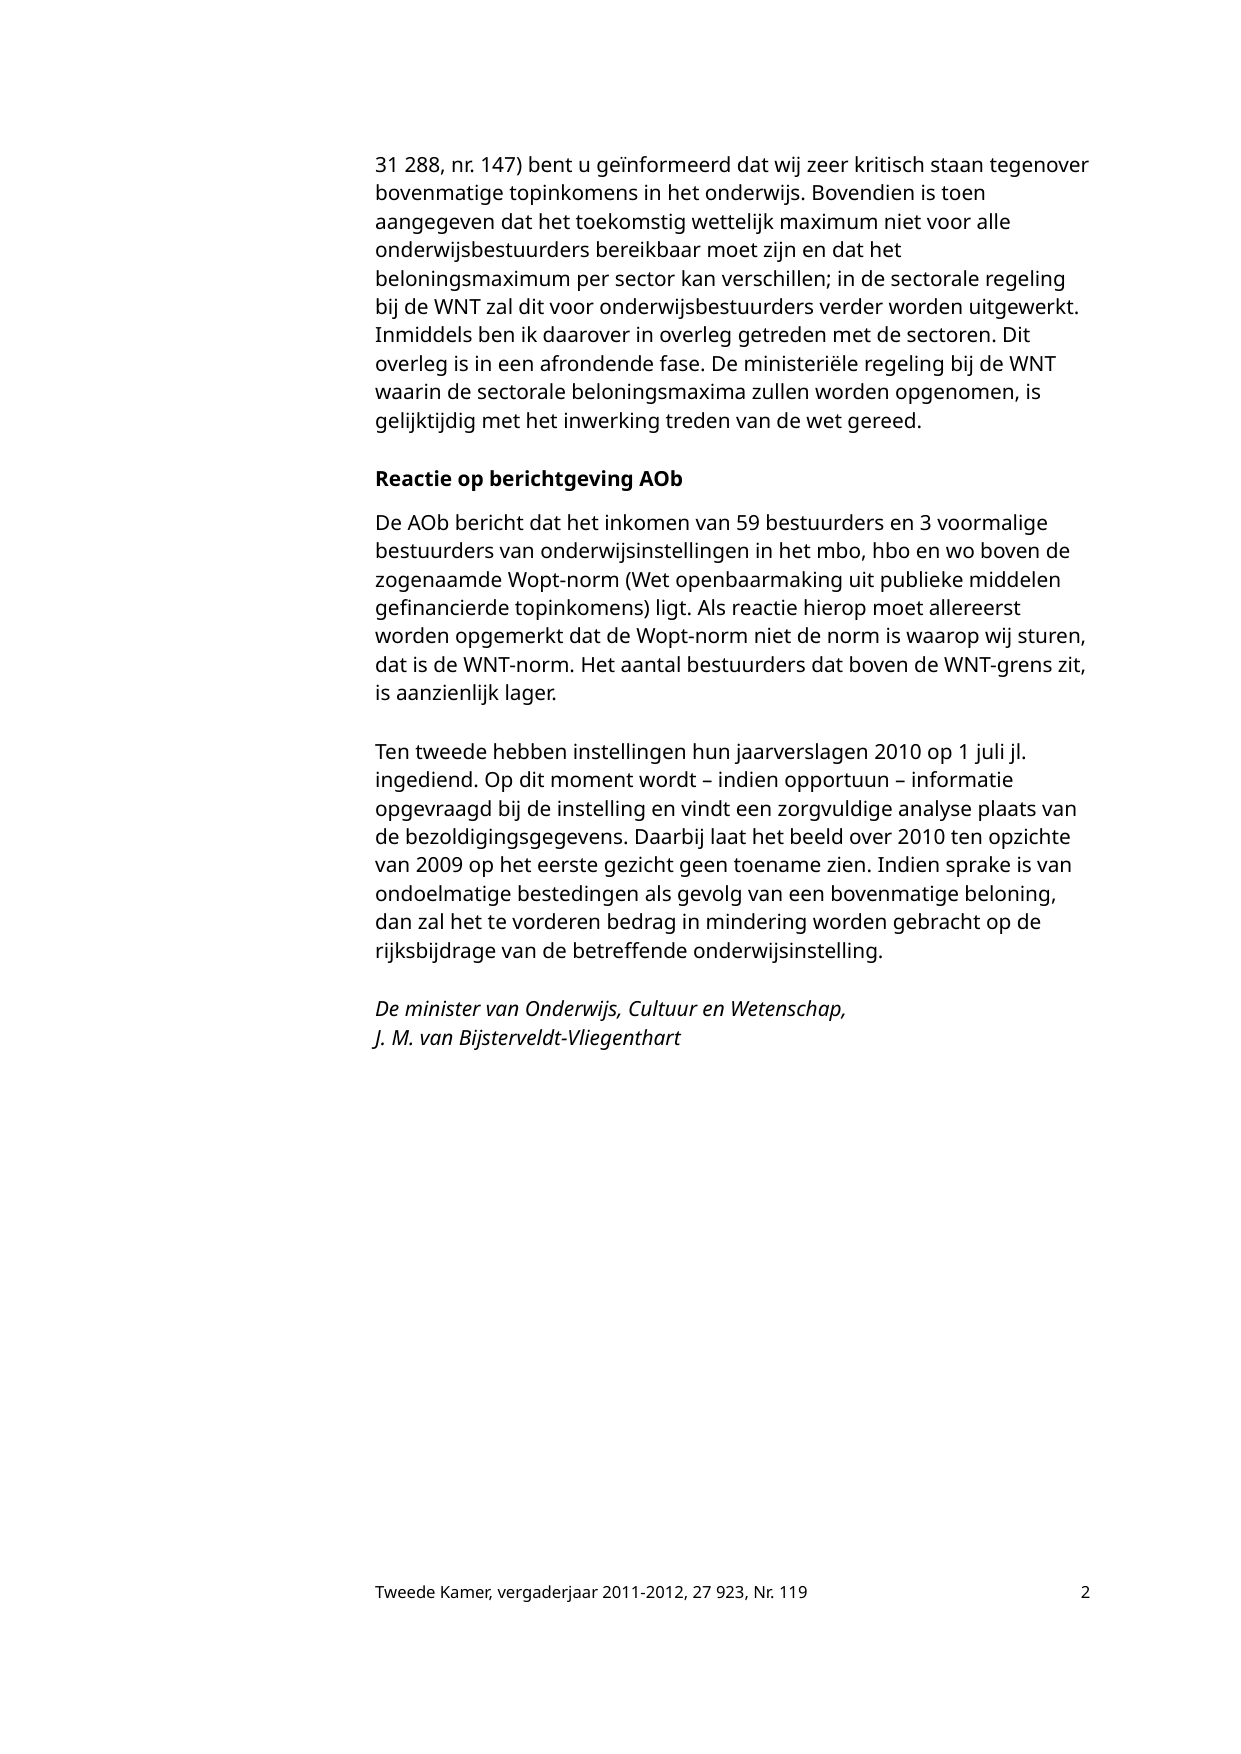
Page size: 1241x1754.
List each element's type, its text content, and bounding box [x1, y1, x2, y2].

text Ten tweede hebben instellingen hun jaarverslagen 2010 op 1 juli jl. ingediend. Op dit moment wordt – indien opportuun – informatie opgevraagd bij de instelling en vindt een zorgvuldige analyse plaats van de bezoldigingsgegevens. Daarbij laat het beeld over 2010 ten opzichte van 2009 op het eerste gezicht geen toename zien. Indien sprake is van ondoelmatige bestedingen als gevolg van een bovenmatige beloning, dan zal het te vorderen bedrag in mindering worden gebracht op de rijksbijdrage van de betreffende onderwijsinstelling. [375, 737, 1090, 964]
text Reactie op berichtgeving AOb [375, 464, 1090, 493]
text De AOb bericht dat het inkomen van 59 bestuurders en 3 voormalige bestuurders van onderwijsinstellingen in het mbo, hbo en wo boven de zogenaamde Wopt-norm (Wet openbaarmaking uit publieke middelen gefinancierde topinkomens) ligt. Als reactie hierop moet allereerst worden opgemerkt dat de Wopt-norm niet de norm is waarop wij sturen, dat is de WNT-norm. Het aantal bestuurders dat boven de WNT-grens zit, is aanzienlijk lager. [375, 508, 1090, 707]
text De minister van Onderwijs, Cultuur en Wetenschap, [375, 994, 1090, 1023]
text 31 288, nr. 147) bent u geïnformeerd dat wij zeer kritisch staan tegenover bovenmatige topinkomens in het onderwijs. Bovendien is toen aangegeven dat het toekomstig wettelijk maximum niet voor alle onderwijsbestuurders bereikbaar moet zijn en dat het beloningsmaximum per sector kan verschillen; in de sectorale regeling bij de WNT zal dit voor onderwijsbestuurders verder worden uitgewerkt. Inmiddels ben ik daarover in overleg getreden met de sectoren. Dit overleg is in een afrondende fase. De ministeriële regeling bij de WNT waarin de sectorale beloningsmaxima zullen worden opgenomen, is gelijktijdig met het inwerking treden van de wet gereed. [375, 150, 1090, 434]
text J. M. van Bijsterveldt-Vliegenthart [375, 1023, 1090, 1051]
